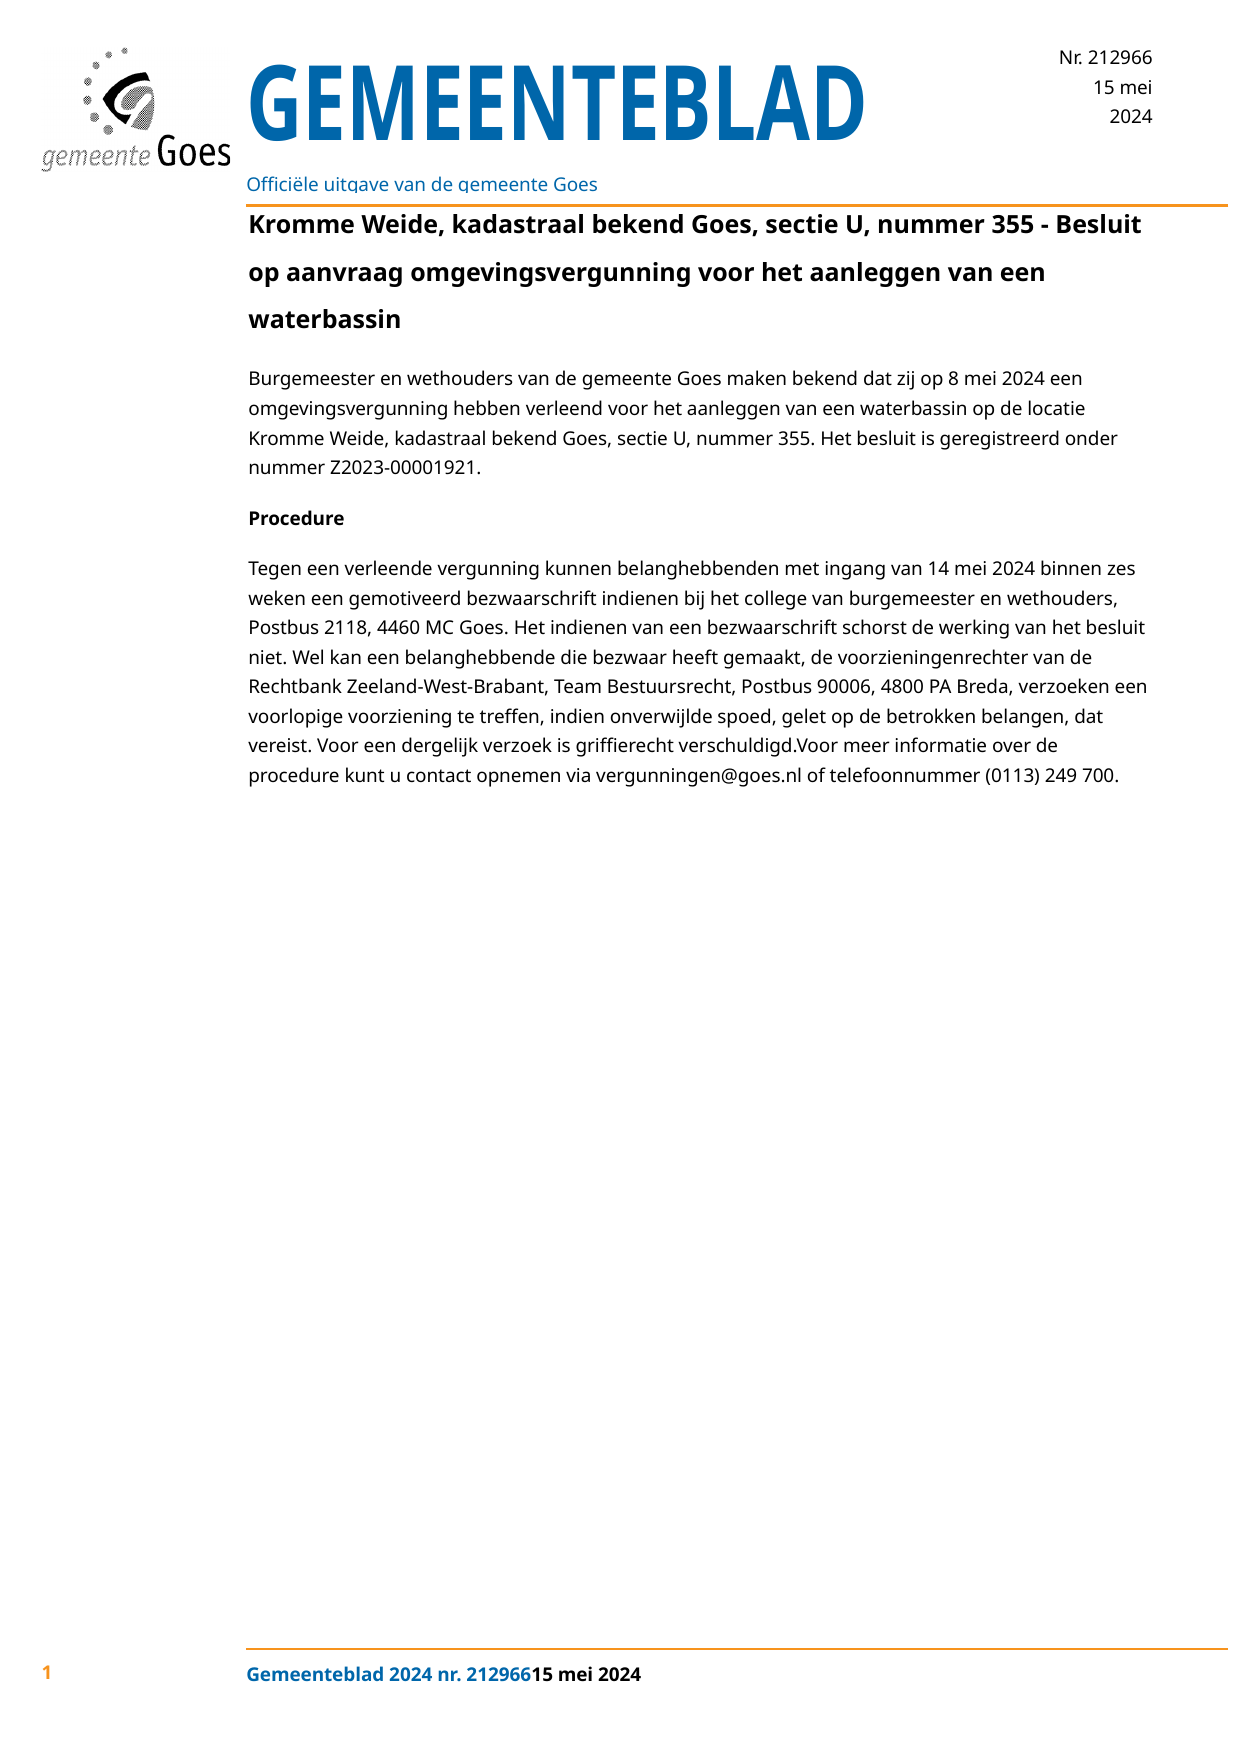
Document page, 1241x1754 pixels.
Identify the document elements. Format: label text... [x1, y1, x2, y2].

text Burgemeester en wethouders van de gemeente Goes maken bekend dat zij op 8 mei 2024 een omgevingsvergunning hebben verleend voor het aanleggen van een waterbassin op de locatie Kromme Weide, kadastraal bekend Goes, sectie U, nummer 355. Het besluit is geregistreerd onder nummer Z2023-00001921. [248, 366, 1152, 480]
picture [41, 47, 231, 172]
text Tegen een verleende vergunning kunnen belanghebbenden met ingang van 14 mei 2024 binnen zes weken een gemotiveerd bezwaarschrift indienen bij het college van burgemeester en wethouders, Postbus 2118, 4460 MC Goes. Het indienen van een bezwaarschrift schorst de werking van het besluit niet. Wel kan een belanghebbende die bezwaar heeft gemaakt, de voorzieningenrechter van de Rechtbank Zeeland-West-Brabant, Team Bestuursrecht, Postbus 90006, 4800 PA Breda, verzoeken een voorlopige voorziening te treffen, indien onverwijlde spoed, gelet op de betrokken belangen, dat vereist. Voor een dergelijk verzoek is griffierecht verschuldigd.Voor meer informatie over de procedure kunt u contact opnemen via vergunningen@goes.nl of telefoonnummer (0113) 249 700. [248, 555, 1152, 788]
text Kromme Weide, kadastraal bekend Goes, sectie U, nummer 355 - Besluit op aanvraag omgevingsvergunning voor het aanleggen van een waterbassin [248, 207, 1152, 336]
text Procedure [248, 505, 1152, 530]
